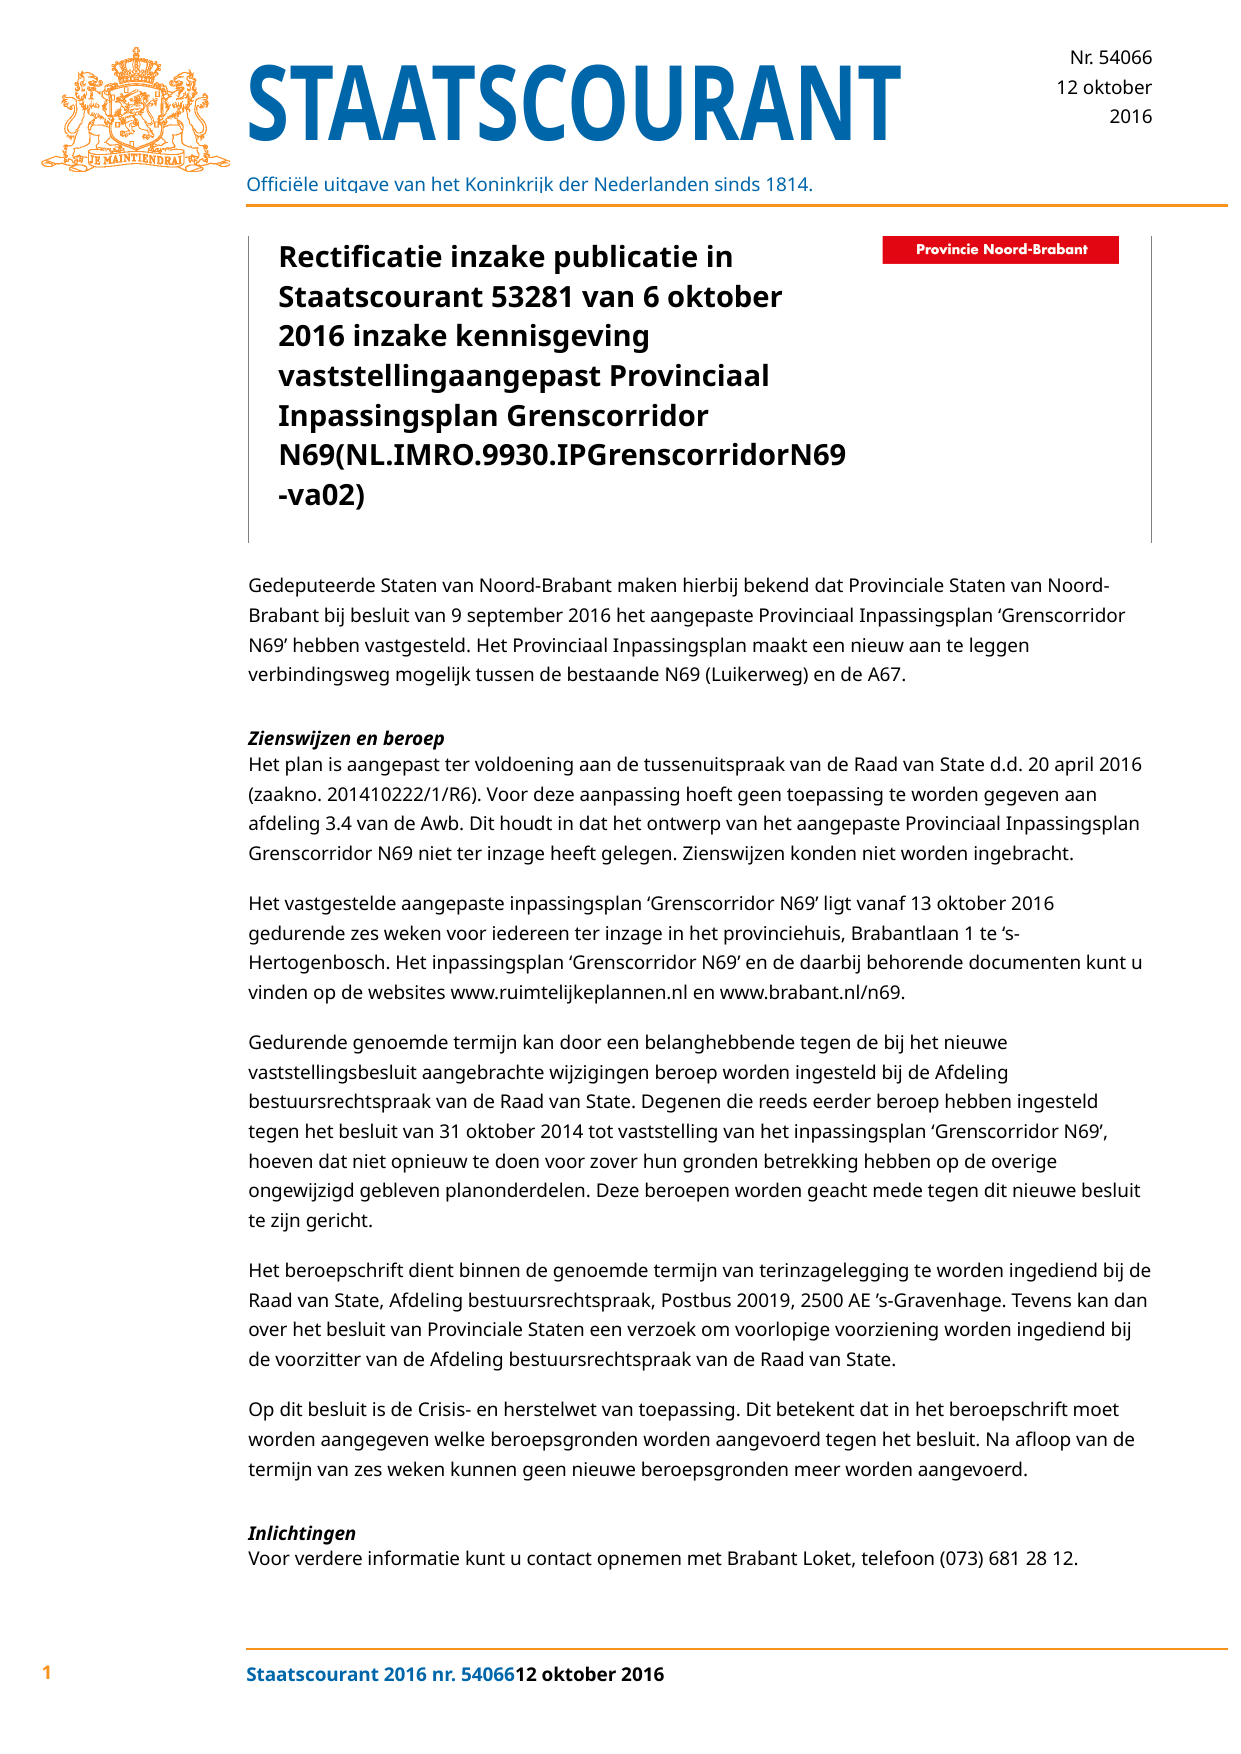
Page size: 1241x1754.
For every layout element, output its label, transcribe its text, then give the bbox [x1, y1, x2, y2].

text Gedeputeerde Staten van Noord-Brabant maken hierbij bekend dat Provinciale Staten van Noord-Brabant bij besluit van 9 september 2016 het aangepaste Provinciaal Inpassingsplan ‘Grenscorridor N69’ hebben vastgesteld. Het Provinciaal Inpassingsplan maakt een nieuw aan te leggen verbindingsweg mogelijk tussen de bestaande N69 (Luikerweg) en de A67. [248, 573, 1152, 687]
text Zienswijzen en beroep [248, 725, 1152, 751]
text Voor verdere informatie kunt u contact opnemen met Brabant Loket, telefoon (073) 681 28 12. [248, 1545, 1152, 1571]
text Het beroepschrift dient binnen de genoemde termijn van terinzagelegging te worden ingediend bij de Raad van State, Afdeling bestuursrechtspraak, Postbus 20019, 2500 AE ’s-Gravenhage. Tevens kan dan over het besluit van Provinciale Staten een verzoek om voorlopige voorziening worden ingediend bij de voorzitter van de Afdeling bestuursrechtspraak van de Raad van State. [248, 1257, 1152, 1372]
table_header [850, 236, 882, 263]
picture [882, 236, 1119, 264]
text Gedurende genoemde termijn kan door een belanghebbende tegen de bij het nieuwe vaststellingsbesluit aangebrachte wijzigingen beroep worden ingesteld bij de Afdeling bestuursrechtspraak van de Raad van State. Degenen die reeds eerder beroep hebben ingesteld tegen het besluit van 31 oktober 2014 tot vaststelling van het inpassingsplan ‘Grenscorridor N69’, hoeven dat niet opnieuw te doen voor zover hun gronden betrekking hebben op de overige ongewijzigd gebleven planonderdelen. Deze beroepen worden geacht mede tegen dit nieuwe besluit te zijn gericht. [248, 1029, 1152, 1233]
picture [41, 47, 231, 172]
text Inlichtingen [248, 1520, 1152, 1545]
table_header [1119, 236, 1151, 263]
text Op dit besluit is de Crisis- en herstelwet van toepassing. Dit betekent dat in het beroepschrift moet worden aangegeven welke beroepsgronden worden aangevoerd tegen het besluit. Na afloop van de termijn van zes weken kunnen geen nieuwe beroepsgronden meer worden aangevoerd. [248, 1397, 1152, 1481]
text Het vastgestelde aangepaste inpassingsplan ‘Grenscorridor N69’ ligt vanaf 13 oktober 2016 gedurende zes weken voor iedereen ter inzage in het provinciehuis, Brabantlaan 1 te ‘s-Hertogenbosch. Het inpassingsplan ‘Grenscorridor N69’ en de daarbij behorende documenten kunt u vinden op de websites www.ruimtelijkeplannen.nl en www.brabant.nl/n69. [248, 890, 1152, 1005]
table_header [850, 264, 1151, 543]
table_header Rectificatie inzake publicatie in Staatscourant 53281 van 6 oktober 2016 inzake kennisgeving vaststellingaangepast Provinciaal Inpassingsplan Grenscorridor N69(NL.IMRO.9930.IPGrenscorridorN69-va02) [249, 236, 850, 543]
text Het plan is aangepast ter voldoening aan de tussenuitspraak van de Raad van State d.d. 20 april 2016 (zaakno. 201410222/1/R6). Voor deze aanpassing hoeft geen toepassing te worden gegeven aan afdeling 3.4 van de Awb. Dit houdt in dat het ontwerp van het aangepaste Provinciaal Inpassingsplan Grenscorridor N69 niet ter inzage heeft gelegen. Zienswijzen konden niet worden ingebracht. [248, 751, 1152, 866]
